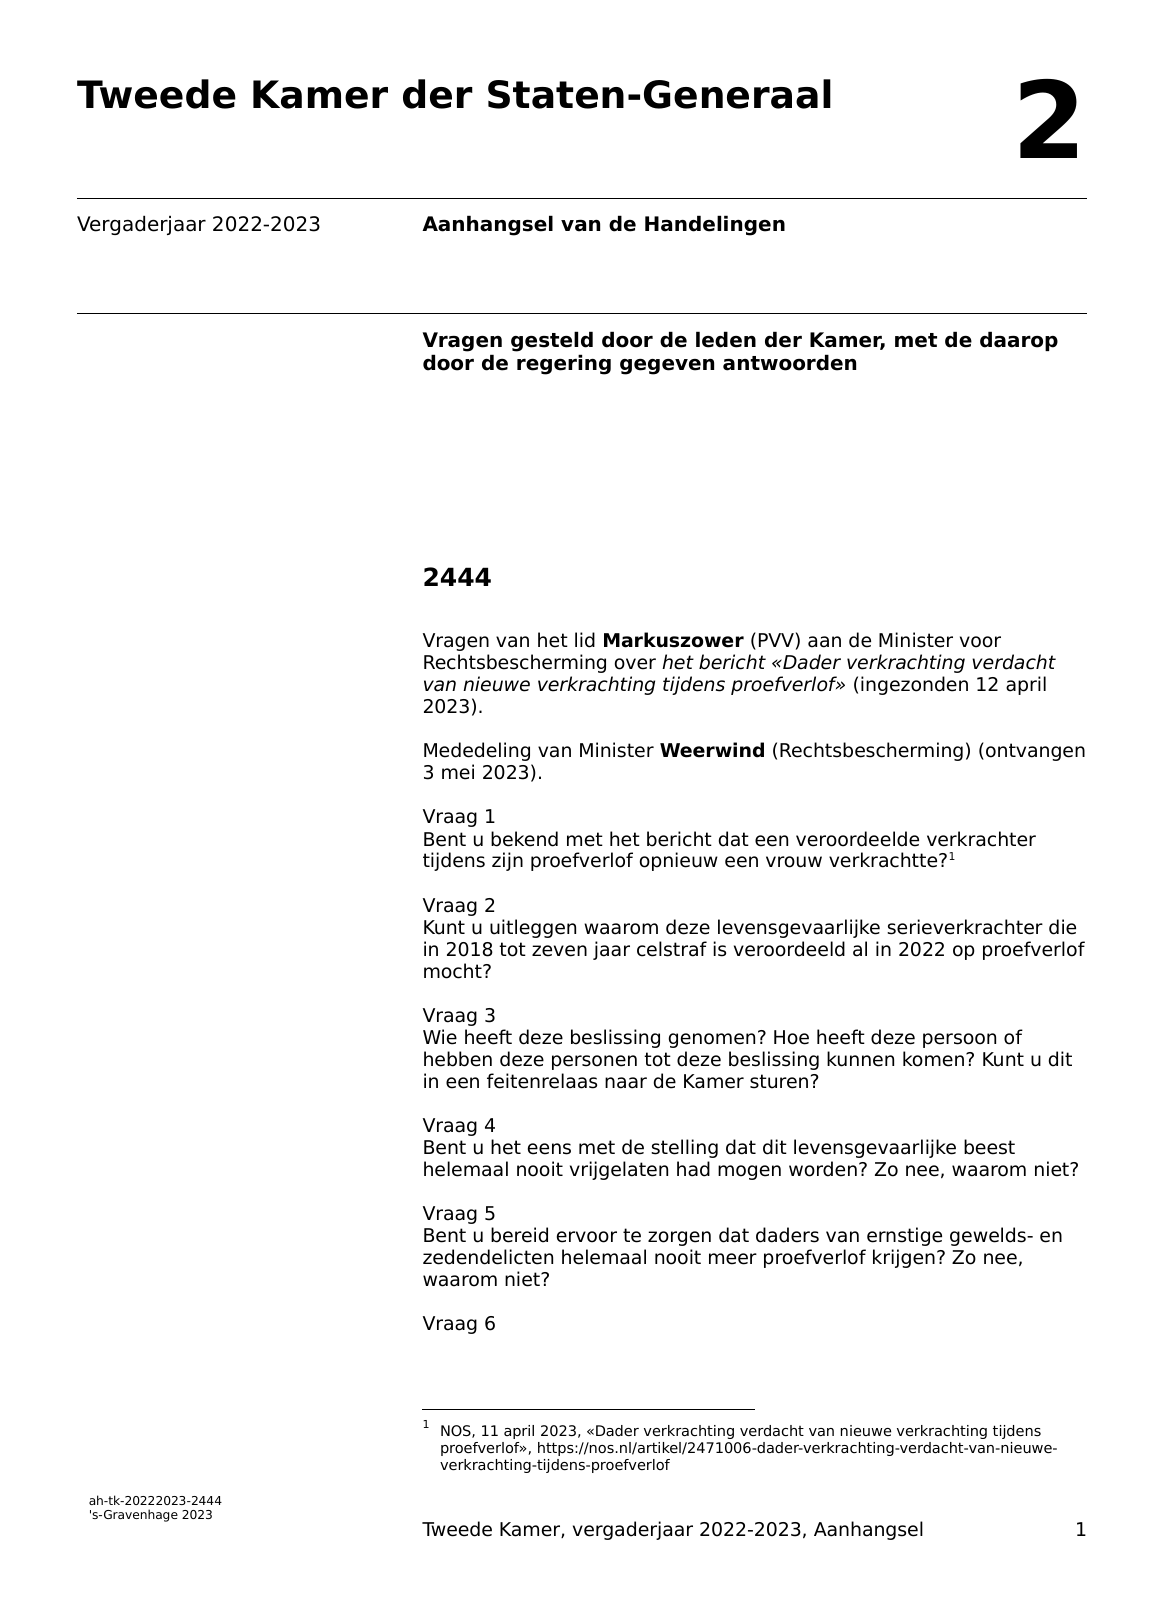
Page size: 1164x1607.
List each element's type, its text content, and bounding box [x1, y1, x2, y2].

text ah-tk-20222023-2444 [88, 1494, 323, 1508]
text 2444 [422, 563, 1087, 592]
text Vraag 1 [422, 806, 1087, 828]
table_cell [77, 314, 422, 375]
text Bent u bereid ervoor te zorgen dat daders van ernstige gewelds- en zedendelicten helemaal nooit meer proefverlof krijgen? Zo nee, waarom niet? [422, 1225, 1087, 1291]
table_cell Vragen gesteld door de leden der Kamer, met de daarop door de regering gegeven antwoorden [422, 314, 1087, 375]
text Vraag 2 [422, 894, 1087, 917]
text Bent u het eens met de stelling dat dit levensgevaarlijke beest helemaal nooit vrijgelaten had mogen worden? Zo nee, waarom niet? [422, 1137, 1087, 1181]
text Vraag 5 [422, 1203, 1087, 1225]
text Mededeling van Minister Weerwind (Rechtsbescherming) (ontvangen 3 mei 2023). [422, 740, 1087, 784]
text Vragen van het lid Markuszower (PVV) aan de Minister voor Rechtsbescherming over het bericht «Dader verkrachting verdacht van nieuwe verkrachting tijdens proefverlof» (ingezonden 12 april 2023). [422, 630, 1087, 718]
text Bent u bekend met het bericht dat een veroordeelde verkrachter tijdens zijn proefverlof opnieuw een vrouw verkrachtte? [422, 828, 1087, 872]
table_cell Vergaderjaar 2022-2023 [77, 199, 422, 313]
text Wie heeft deze beslissing genomen? Hoe heeft deze persoon of hebben deze personen tot deze beslissing kunnen komen? Kunt u dit in een feitenrelaas naar de Kamer sturen? [422, 1027, 1087, 1093]
text Kunt u uitleggen waarom deze levensgevaarlijke serieverkrachter die in 2018 tot zeven jaar celstraf is veroordeeld al in 2022 op proefverlof mocht? [422, 917, 1087, 982]
text NOS, 11 april 2023, «Dader verkrachting verdacht van nieuwe verkrachting tijdens proefverlof», https://nos.nl/artikel/2471006-dader-verkrachting-verdacht-van-nieuwe-verkrachting-tijdens-proefverlof [422, 1418, 1087, 1474]
table_header 2 [886, 59, 1087, 198]
text 's-Gravenhage 2023 [88, 1508, 323, 1522]
table_cell Aanhangsel van de Handelingen [422, 199, 1087, 313]
table_header Tweede Kamer der Staten-Generaal [77, 59, 886, 198]
text Vraag 6 [422, 1313, 1087, 1335]
text Vraag 3 [422, 1005, 1087, 1027]
text Vraag 4 [422, 1115, 1087, 1137]
